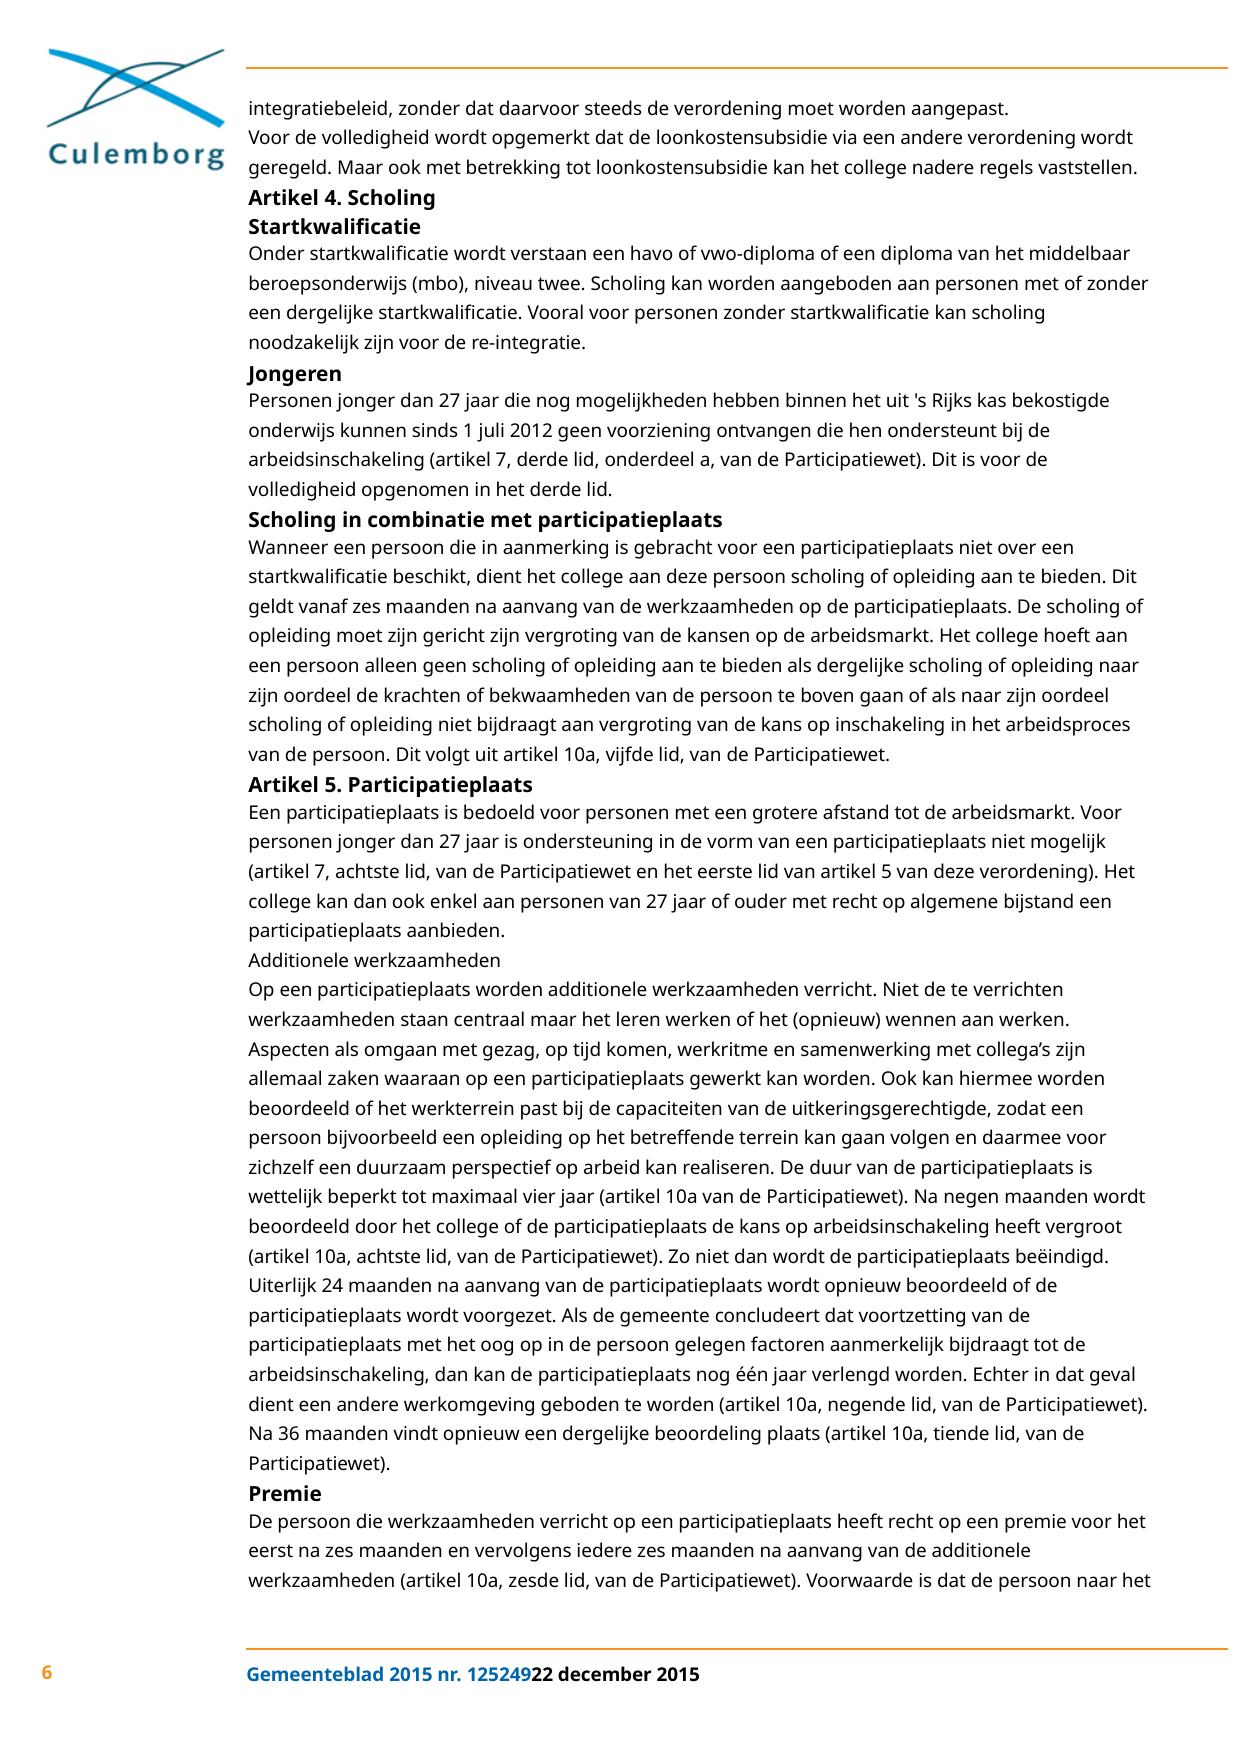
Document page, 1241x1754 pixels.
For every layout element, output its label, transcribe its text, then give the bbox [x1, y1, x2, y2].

text Jongeren [248, 359, 1152, 387]
text Scholing in combinatie met participatieplaats [248, 506, 1152, 534]
text Artikel 5. Participatieplaats [248, 771, 1152, 799]
text Artikel 4. Scholing [248, 183, 1152, 212]
text Additionele werkzaamheden [248, 947, 1152, 973]
text Voor de volledigheid wordt opgemerkt dat de loonkostensubsidie via een andere verordening wordt geregeld. Maar ook met betrekking tot loonkostensubsidie kan het college nadere regels vaststellen. [248, 124, 1152, 180]
text Premie [248, 1479, 1152, 1508]
text Startkwalificatie [248, 212, 1152, 240]
text De persoon die werkzaamheden verricht op een participatieplaats heeft recht op een premie voor het eerst na zes maanden en vervolgens iedere zes maanden na aanvang van de additionele werkzaamheden (artikel 10a, zesde lid, van de Participatiewet). Voorwaarde is dat de persoon naar het [248, 1508, 1152, 1593]
text Wanneer een persoon die in aanmerking is gebracht voor een participatieplaats niet over een startkwalificatie beschikt, dient het college aan deze persoon scholing of opleiding aan te bieden. Dit geldt vanaf zes maanden na aanvang van de werkzaamheden op de participatieplaats. De scholing of opleiding moet zijn gericht zijn vergroting van de kansen op de arbeidsmarkt. Het college hoeft aan een persoon alleen geen scholing of opleiding aan te bieden als dergelijke scholing of opleiding naar zijn oordeel de krachten of bekwaamheden van de persoon te boven gaan of als naar zijn oordeel scholing of opleiding niet bijdraagt aan vergroting van de kans op inschakeling in het arbeidsproces van de persoon. Dit volgt uit artikel 10a, vijfde lid, van de Participatiewet. [248, 534, 1152, 767]
text integratiebeleid, zonder dat daarvoor steeds de verordening moet worden aangepast. [248, 95, 1152, 121]
text Een participatieplaats is bedoeld voor personen met een grotere afstand tot de arbeidsmarkt. Voor personen jonger dan 27 jaar is ondersteuning in de vorm van een participatieplaats niet mogelijk (artikel 7, achtste lid, van de Participatiewet en het eerste lid van artikel 5 van deze verordening). Het college kan dan ook enkel aan personen van 27 jaar of ouder met recht op algemene bijstand een participatieplaats aanbieden. [248, 799, 1152, 943]
picture [41, 47, 231, 172]
text Onder startkwalificatie wordt verstaan een havo of vwo-diploma of een diploma van het middelbaar beroepsonderwijs (mbo), niveau twee. Scholing kan worden aangeboden aan personen met of zonder een dergelijke startkwalificatie. Vooral voor personen zonder startkwalificatie kan scholing noodzakelijk zijn voor de re-integratie. [248, 240, 1152, 355]
text Personen jonger dan 27 jaar die nog mogelijkheden hebben binnen het uit 's Rijks kas bekostigde onderwijs kunnen sinds 1 juli 2012 geen voorziening ontvangen die hen ondersteunt bij de arbeidsinschakeling (artikel 7, derde lid, onderdeel a, van de Participatiewet). Dit is voor de volledigheid opgenomen in het derde lid. [248, 387, 1152, 502]
text Op een participatieplaats worden additionele werkzaamheden verricht. Niet de te verrichten werkzaamheden staan centraal maar het leren werken of het (opnieuw) wennen aan werken. Aspecten als omgaan met gezag, op tijd komen, werkritme en samenwerking met collega’s zijn allemaal zaken waaraan op een participatieplaats gewerkt kan worden. Ook kan hiermee worden beoordeeld of het werkterrein past bij de capaciteiten van de uitkeringsgerechtigde, zodat een persoon bijvoorbeeld een opleiding op het betreffende terrein kan gaan volgen en daarmee voor zichzelf een duurzaam perspectief op arbeid kan realiseren. De duur van de participatieplaats is wettelijk beperkt tot maximaal vier jaar (artikel 10a van de Participatiewet). Na negen maanden wordt beoordeeld door het college of de participatieplaats de kans op arbeidsinschakeling heeft vergroot (artikel 10a, achtste lid, van de Participatiewet). Zo niet dan wordt de participatieplaats beëindigd. Uiterlijk 24 maanden na aanvang van de participatieplaats wordt opnieuw beoordeeld of de participatieplaats wordt voorgezet. Als de gemeente concludeert dat voortzetting van de participatieplaats met het oog op in de persoon gelegen factoren aanmerkelijk bijdraagt tot de arbeidsinschakeling, dan kan de participatieplaats nog één jaar verlengd worden. Echter in dat geval dient een andere werkomgeving geboden te worden (artikel 10a, negende lid, van de Participatiewet). Na 36 maanden vindt opnieuw een dergelijke beoordeling plaats (artikel 10a, tiende lid, van de Participatiewet). [248, 977, 1152, 1476]
